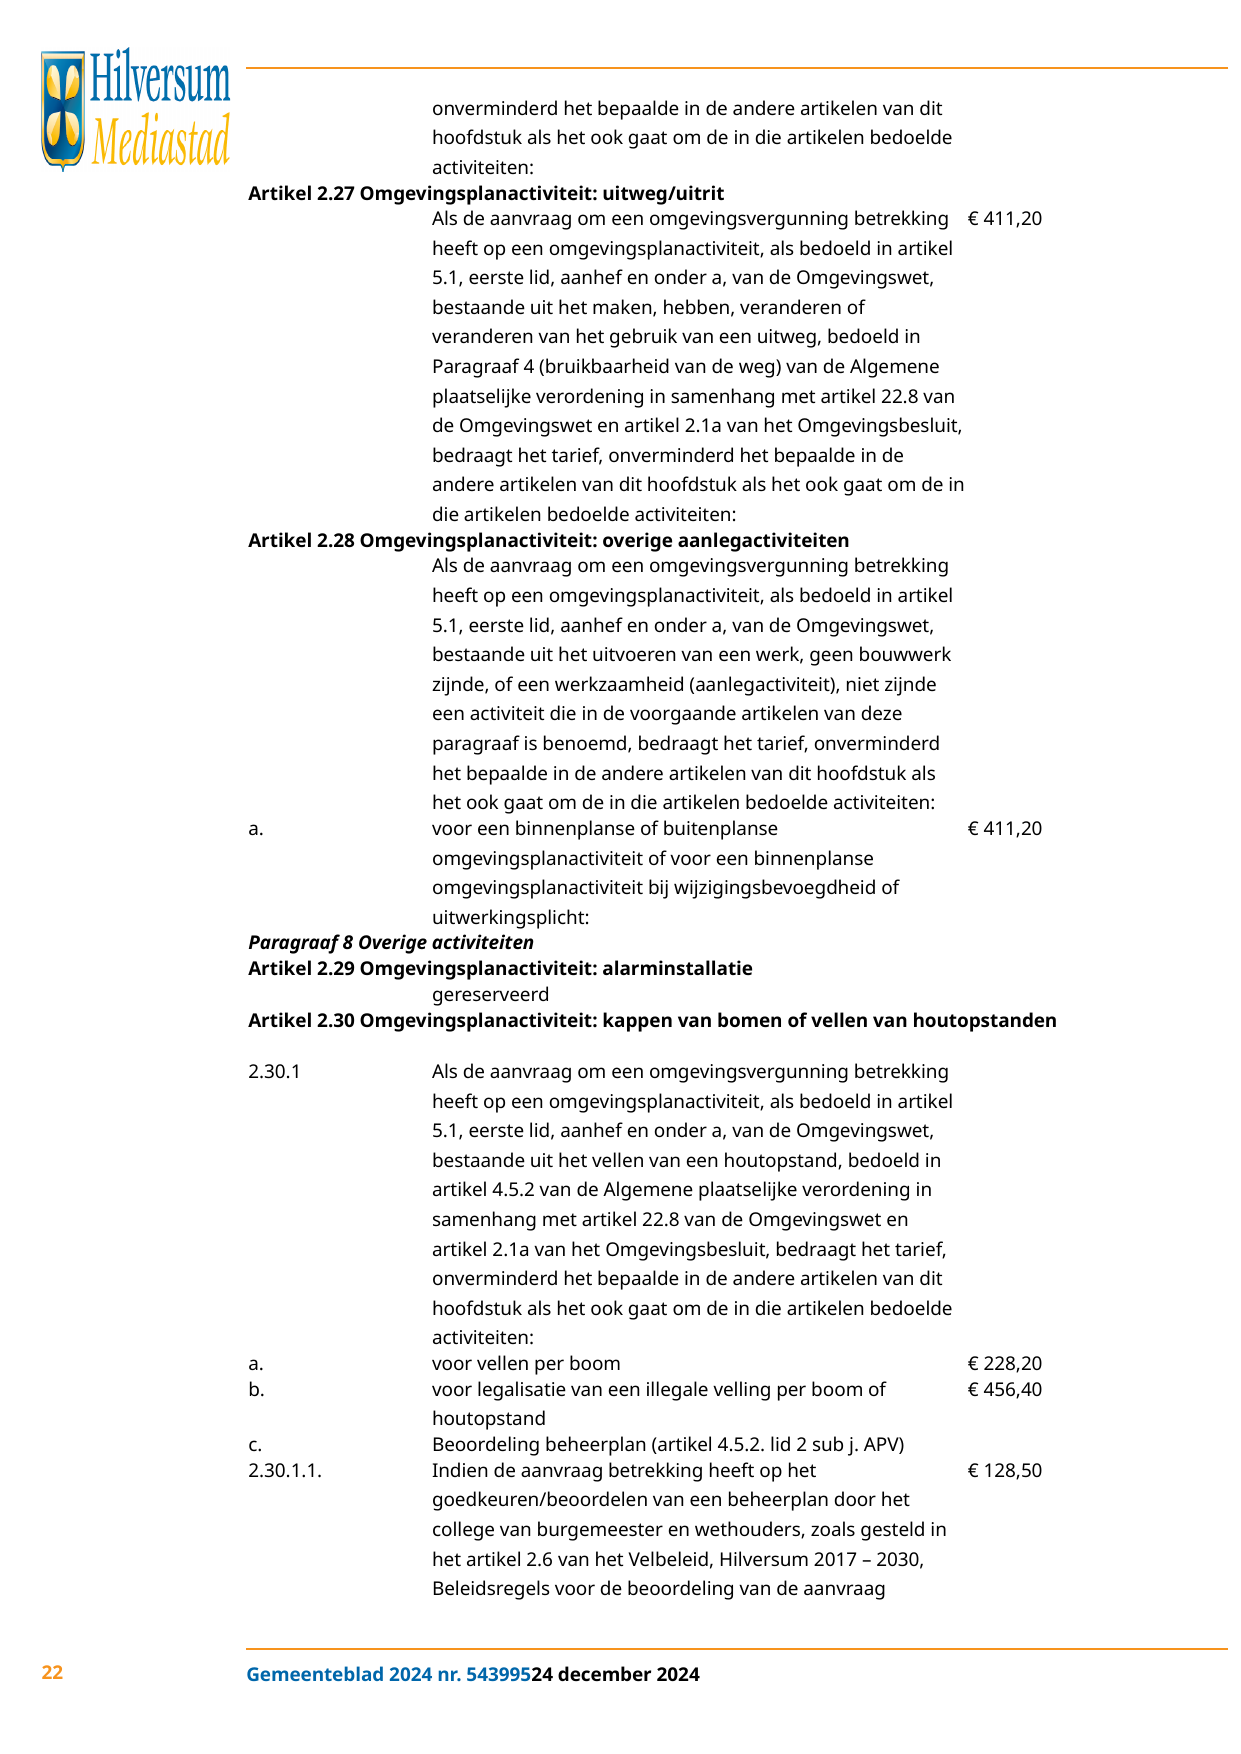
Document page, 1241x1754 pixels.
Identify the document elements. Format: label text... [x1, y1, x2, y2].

table_cell [968, 553, 1152, 815]
table_cell [248, 1033, 432, 1058]
table_cell voor een binnenplanse of buitenplanse omgevingsplanactiviteit of voor een binnenplanse omgevingsplanactiviteit bij wijzigingsbevoegdheid of uitwerkingsplicht: [432, 815, 968, 929]
table_cell [968, 1431, 1152, 1457]
table_cell gereserveerd [432, 981, 968, 1007]
table_cell € 411,20 [968, 205, 1152, 527]
table_cell Indien de aanvraag betrekking heeft op het goedkeuren/beoordelen van een beheerplan door het college van burgemeester en wethouders, zoals gesteld in het artikel 2.6 van het Velbeleid, Hilversum 2017 – 2030, Beleidsregels voor de beoordeling van de aanvraag [432, 1457, 968, 1601]
table_cell Artikel 2.29 Omgevingsplanactiviteit: alarminstallatie [248, 955, 1152, 981]
table_cell [968, 95, 1152, 180]
table_cell [968, 1033, 1152, 1058]
table_cell a. [248, 815, 432, 929]
table_cell [968, 981, 1152, 1007]
table_cell Artikel 2.28 Omgevingsplanactiviteit: overige aanlegactiviteiten [248, 527, 1152, 553]
table_cell b. [248, 1376, 432, 1431]
table_cell Als de aanvraag om een omgevingsvergunning betrekking heeft op een omgevingsplanactiviteit, als bedoeld in artikel 5.1, eerste lid, aanhef en onder a, van de Omgevingswet, bestaande uit het maken, hebben, veranderen of veranderen van het gebruik van een uitweg, bedoeld in Paragraaf 4 (bruikbaarheid van de weg) van de Algemene plaatselijke verordening in samenhang met artikel 22.8 van de Omgevingswet en artikel 2.1a van het Omgevingsbesluit, bedraagt het tarief, onverminderd het bepaalde in de andere artikelen van dit hoofdstuk als het ook gaat om de in die artikelen bedoelde activiteiten: [432, 205, 968, 527]
table_cell [432, 1033, 968, 1058]
table_cell Als de aanvraag om een omgevingsvergunning betrekking heeft op een omgevingsplanactiviteit, als bedoeld in artikel 5.1, eerste lid, aanhef en onder a, van de Omgevingswet, bestaande uit het uitvoeren van een werk, geen bouwwerk zijnde, of een werkzaamheid (aanlegactiviteit), niet zijnde een activiteit die in de voorgaande artikelen van deze paragraaf is benoemd, bedraagt het tarief, onverminderd het bepaalde in de andere artikelen van dit hoofdstuk als het ook gaat om de in die artikelen bedoelde activiteiten: [432, 553, 968, 815]
table_cell € 228,20 [968, 1350, 1152, 1376]
picture [41, 47, 231, 172]
table_cell a. [248, 1350, 432, 1376]
table_cell Beoordeling beheerplan (artikel 4.5.2. lid 2 sub j. APV) [432, 1431, 968, 1457]
table_cell [248, 981, 432, 1007]
table_cell 2.30.1 [248, 1058, 432, 1350]
table_cell onverminderd het bepaalde in de andere artikelen van dit hoofdstuk als het ook gaat om de in die artikelen bedoelde activiteiten: [432, 95, 968, 180]
table_cell Paragraaf 8 Overige activiteiten [248, 930, 1152, 955]
table_cell c. [248, 1431, 432, 1457]
table_cell 2.30.1.1. [248, 1457, 432, 1601]
table_cell [248, 553, 432, 815]
table_cell [248, 95, 432, 180]
table_cell voor vellen per boom [432, 1350, 968, 1376]
table_cell voor legalisatie van een illegale velling per boom of houtopstand [432, 1376, 968, 1431]
table_cell € 411,20 [968, 815, 1152, 929]
table_cell [968, 1058, 1152, 1350]
table_cell Als de aanvraag om een omgevingsvergunning betrekking heeft op een omgevingsplanactiviteit, als bedoeld in artikel 5.1, eerste lid, aanhef en onder a, van de Omgevingswet, bestaande uit het vellen van een houtopstand, bedoeld in artikel 4.5.2 van de Algemene plaatselijke verordening in samenhang met artikel 22.8 van de Omgevingswet en artikel 2.1a van het Omgevingsbesluit, bedraagt het tarief, onverminderd het bepaalde in de andere artikelen van dit hoofdstuk als het ook gaat om de in die artikelen bedoelde activiteiten: [432, 1058, 968, 1350]
table_cell Artikel 2.30 Omgevingsplanactiviteit: kappen van bomen of vellen van houtopstanden [248, 1007, 1152, 1032]
table_cell [248, 205, 432, 527]
table_cell € 128,50 [968, 1457, 1152, 1601]
table_cell € 456,40 [968, 1376, 1152, 1431]
table_cell Artikel 2.27 Omgevingsplanactiviteit: uitweg/uitrit [248, 180, 1152, 205]
